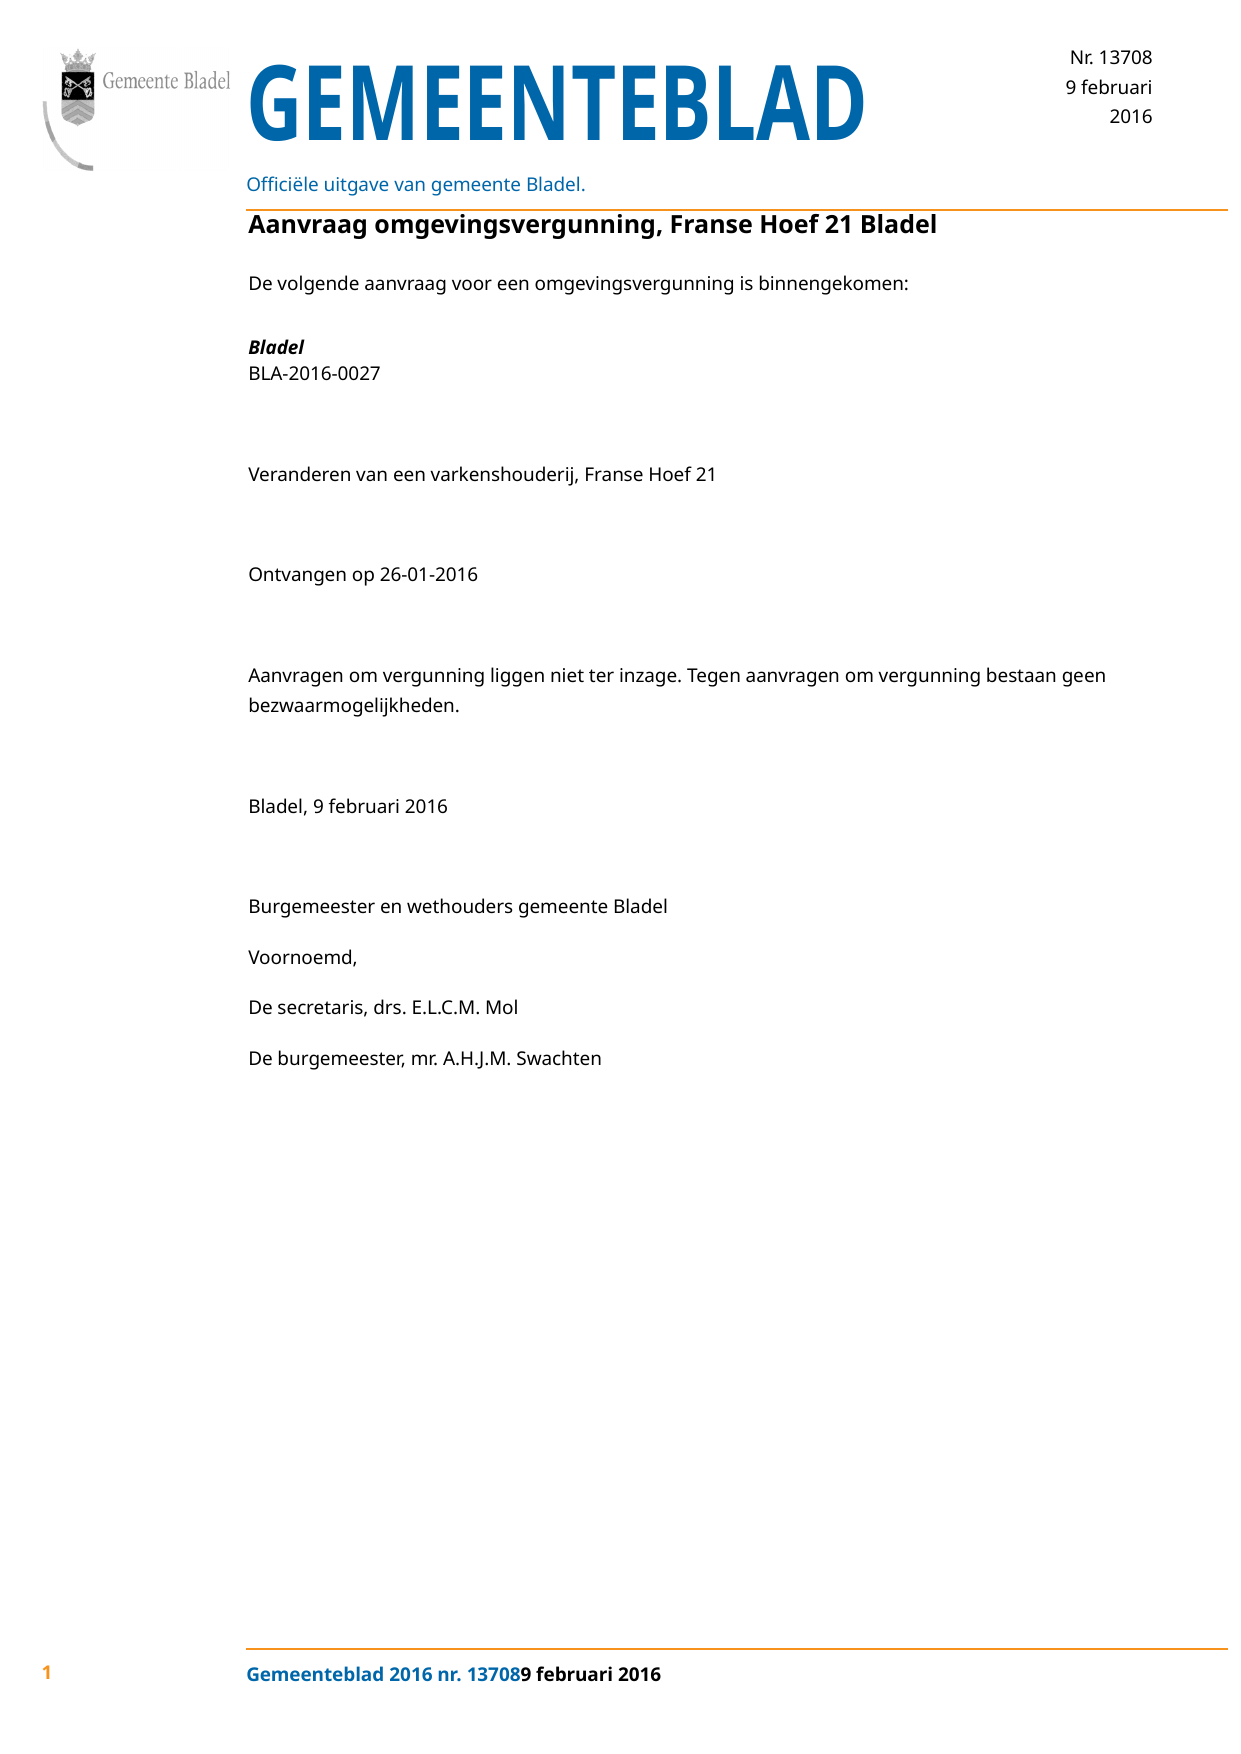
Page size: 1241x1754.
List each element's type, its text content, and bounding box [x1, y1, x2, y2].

text Aanvragen om vergunning liggen niet ter inzage. Tegen aanvragen om vergunning bestaan geen bezwaarmogelijkheden. [248, 662, 1152, 718]
text Burgemeester en wethouders gemeente Bladel [248, 894, 1152, 919]
text Bladel, 9 februari 2016 [248, 793, 1152, 819]
text De volgende aanvraag voor een omgevingsvergunning is binnengekomen: [248, 270, 1152, 296]
text Veranderen van een varkenshouderij, Franse Hoef 21 [248, 461, 1152, 487]
picture [41, 47, 231, 172]
text Aanvraag omgevingsvergunning, Franse Hoef 21 Bladel [248, 211, 1152, 241]
text Bladel [248, 334, 1152, 360]
text De secretaris, drs. E.L.C.M. Mol [248, 994, 1152, 1020]
text Ontvangen op 26-01-2016 [248, 562, 1152, 587]
text BLA-2016-0027 [248, 360, 1152, 386]
text De burgemeester, mr. A.H.J.M. Swachten [248, 1045, 1152, 1071]
text Voornoemd, [248, 944, 1152, 970]
